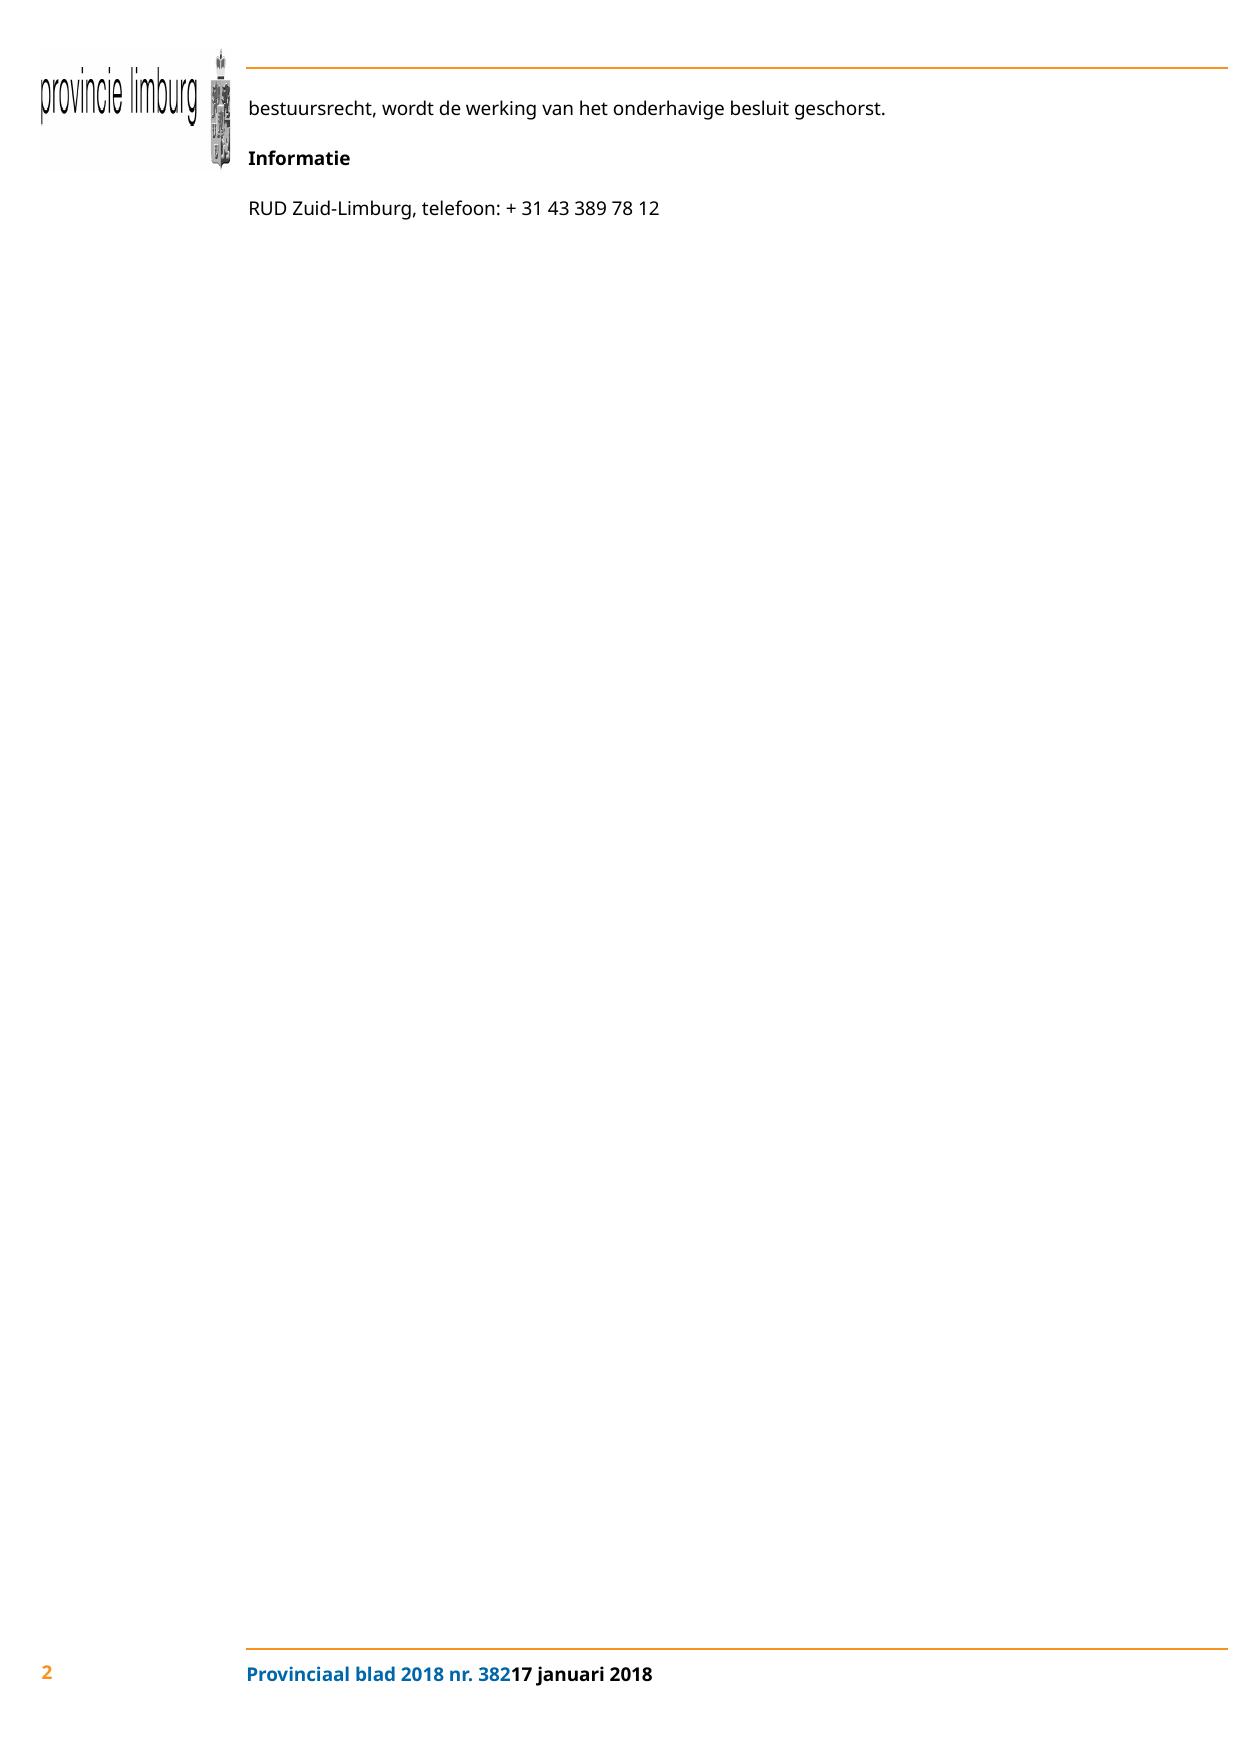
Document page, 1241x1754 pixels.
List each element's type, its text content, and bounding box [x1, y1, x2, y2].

picture [41, 47, 231, 172]
text Informatie [248, 145, 1152, 171]
text RUD Zuid-Limburg, telefoon: + 31 43 389 78 12 [248, 196, 1152, 221]
text bestuursrecht, wordt de werking van het onderhavige besluit geschorst. [248, 95, 1152, 121]
